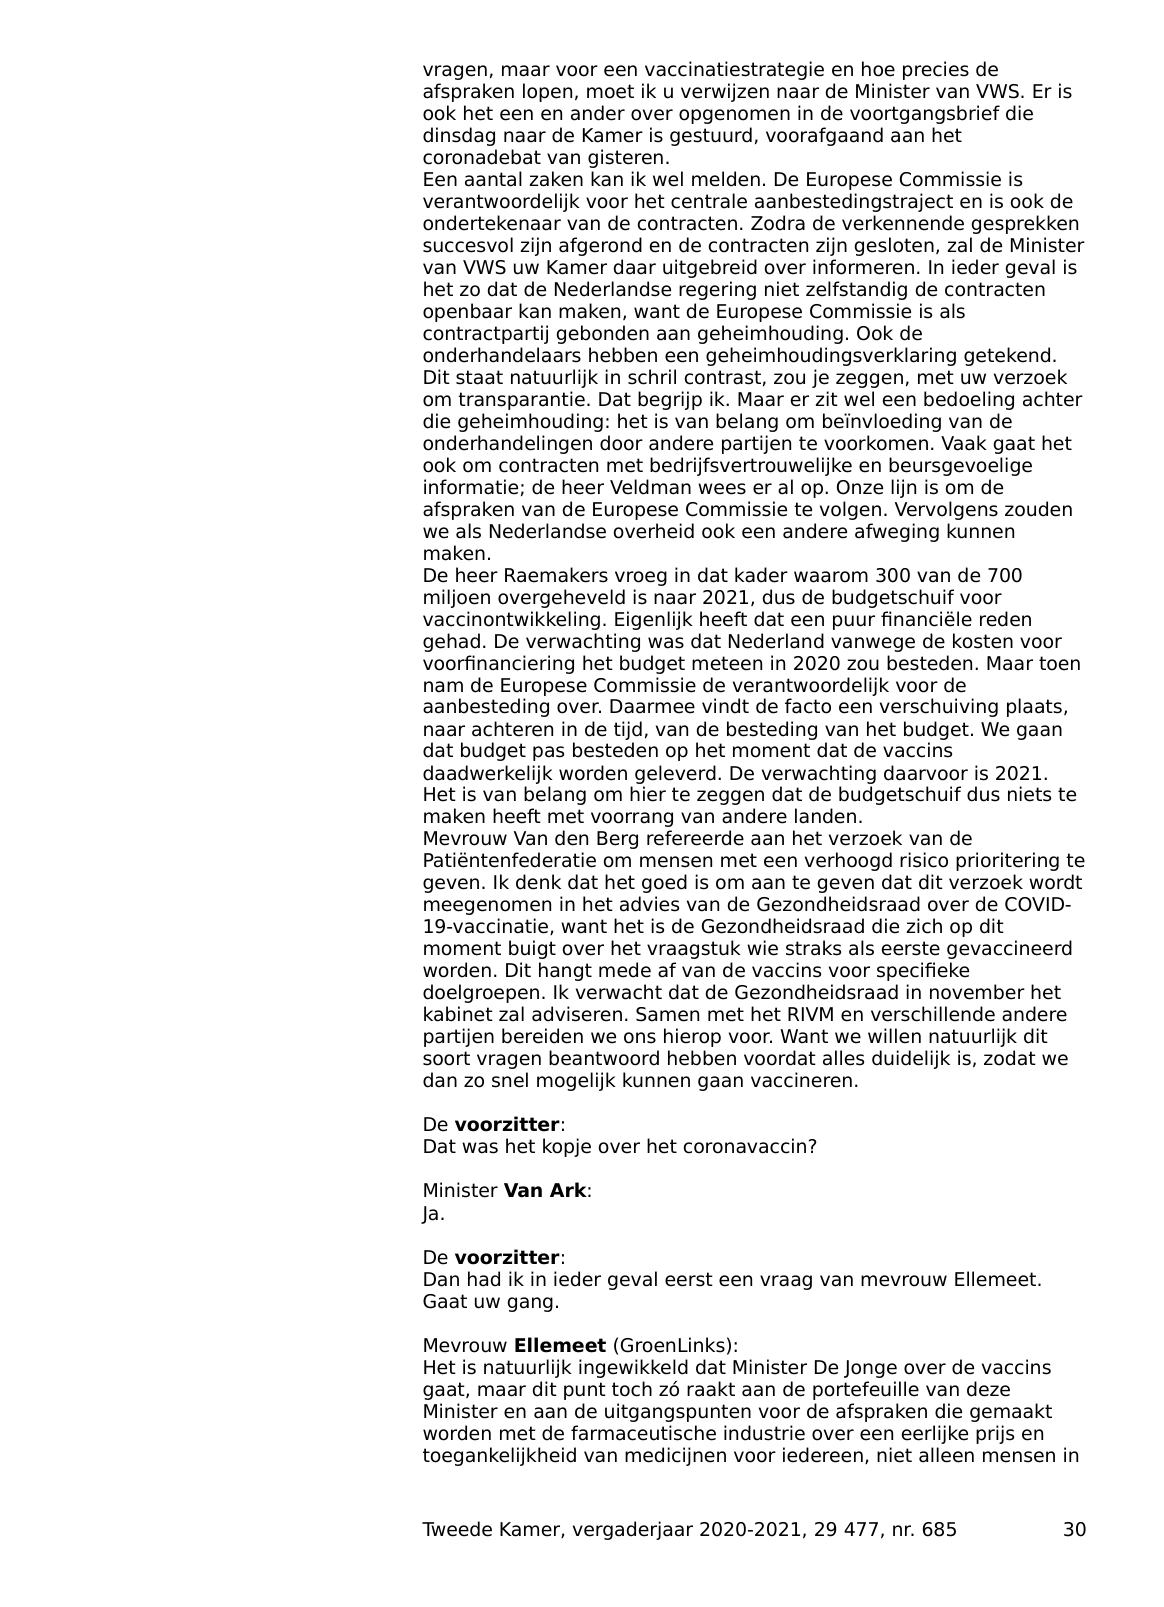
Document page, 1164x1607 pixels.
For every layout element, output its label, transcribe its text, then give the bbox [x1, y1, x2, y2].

text De heer Raemakers vroeg in dat kader waarom 300 van de 700 miljoen overgeheveld is naar 2021, dus de budgetschuif voor vaccinontwikkeling. Eigenlijk heeft dat een puur financiële reden gehad. De verwachting was dat Nederland vanwege de kosten voor voorfinanciering het budget meteen in 2020 zou besteden. Maar toen nam de Europese Commissie de verantwoordelijk voor de aanbesteding over. Daarmee vindt de facto een verschuiving plaats, naar achteren in de tijd, van de besteding van het budget. We gaan dat budget pas besteden op het moment dat de vaccins daadwerkelijk worden geleverd. De verwachting daarvoor is 2021. Het is van belang om hier te zeggen dat de budgetschuif dus niets te maken heeft met voorrang van andere landen. [422, 564, 1087, 828]
text Dan had ik in ieder geval eerst een vraag van mevrouw Ellemeet. Gaat uw gang. [422, 1268, 1087, 1312]
text Minister Van Ark: [422, 1180, 1087, 1202]
text Dit staat natuurlijk in schril contrast, zou je zeggen, met uw verzoek om transparantie. Dat begrijp ik. Maar er zit wel een bedoeling achter die geheimhouding: het is van belang om beïnvloeding van de onderhandelingen door andere partijen te voorkomen. Vaak gaat het ook om contracten met bedrijfsvertrouwelijke en beursgevoelige informatie; de heer Veldman wees er al op. Onze lijn is om de afspraken van de Europese Commissie te volgen. Vervolgens zouden we als Nederlandse overheid ook een andere afweging kunnen maken. [422, 367, 1087, 564]
text Mevrouw Van den Berg refereerde aan het verzoek van de Patiëntenfederatie om mensen met een verhoogd risico prioritering te geven. Ik denk dat het goed is om aan te geven dat dit verzoek wordt meegenomen in het advies van de Gezondheidsraad over de COVID-19-vaccinatie, want het is de Gezondheidsraad die zich op dit moment buigt over het vraagstuk wie straks als eerste gevaccineerd worden. Dit hangt mede af van de vaccins voor specifieke doelgroepen. Ik verwacht dat de Gezondheidsraad in november het kabinet zal adviseren. Samen met het RIVM en verschillende andere partijen bereiden we ons hierop voor. Want we willen natuurlijk dit soort vragen beantwoord hebben voordat alles duidelijk is, zodat we dan zo snel mogelijk kunnen gaan vaccineren. [422, 828, 1087, 1092]
text Het is natuurlijk ingewikkeld dat Minister De Jonge over de vaccins gaat, maar dit punt toch zó raakt aan de portefeuille van deze Minister en aan de uitgangspunten voor de afspraken die gemaakt worden met de farmaceutische industrie over een eerlijke prijs en toegankelijkheid van medicijnen voor iedereen, niet alleen mensen in [422, 1357, 1087, 1467]
text Mevrouw Ellemeet (GroenLinks): [422, 1335, 1087, 1357]
text Ja. [422, 1202, 1087, 1224]
text vragen, maar voor een vaccinatiestrategie en hoe precies de afspraken lopen, moet ik u verwijzen naar de Minister van VWS. Er is ook het een en ander over opgenomen in de voortgangsbrief die dinsdag naar de Kamer is gestuurd, voorafgaand aan het coronadebat van gisteren. [422, 59, 1087, 169]
text Dat was het kopje over het coronavaccin? [422, 1136, 1087, 1158]
text Een aantal zaken kan ik wel melden. De Europese Commissie is verantwoordelijk voor het centrale aanbestedingstraject en is ook de ondertekenaar van de contracten. Zodra de verkennende gesprekken succesvol zijn afgerond en de contracten zijn gesloten, zal de Minister van VWS uw Kamer daar uitgebreid over informeren. In ieder geval is het zo dat de Nederlandse regering niet zelfstandig de contracten openbaar kan maken, want de Europese Commissie is als contractpartij gebonden aan geheimhouding. Ook de onderhandelaars hebben een geheimhoudingsverklaring getekend. [422, 169, 1087, 367]
text De voorzitter: [422, 1114, 1087, 1136]
text De voorzitter: [422, 1247, 1087, 1268]
